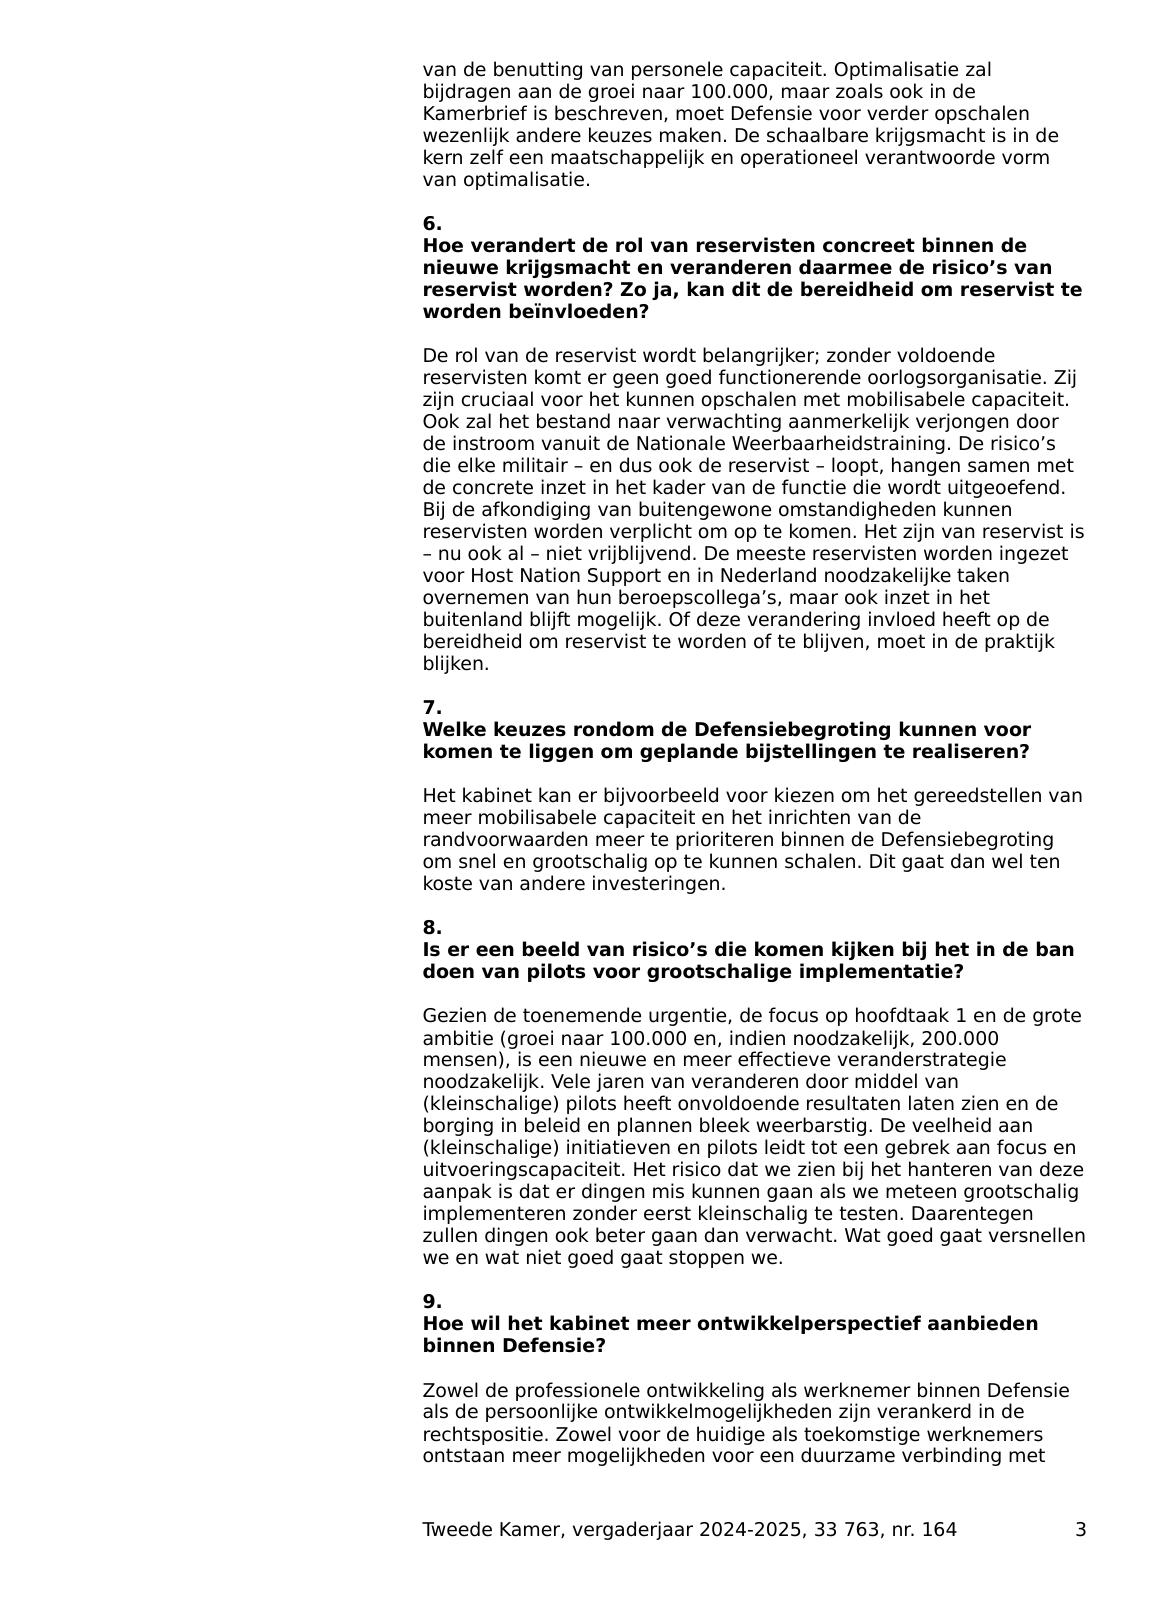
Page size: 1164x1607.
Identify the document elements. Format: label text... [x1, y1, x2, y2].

text Gezien de toenemende urgentie, de focus op hoofdtaak 1 en de grote ambitie (groei naar 100.000 en, indien noodzakelijk, 200.000 mensen), is een nieuwe en meer effectieve veranderstrategie noodzakelijk. Vele jaren van veranderen door middel van (kleinschalige) pilots heeft onvoldoende resultaten laten zien en de borging in beleid en plannen bleek weerbarstig. De veelheid aan (kleinschalige) initiatieven en pilots leidt tot een gebrek aan focus en uitvoeringscapaciteit. Het risico dat we zien bij het hanteren van deze aanpak is dat er dingen mis kunnen gaan als we meteen grootschalig implementeren zonder eerst kleinschalig te testen. Daarentegen zullen dingen ook beter gaan dan verwacht. Wat goed gaat versnellen we en wat niet goed gaat stoppen we. [422, 1005, 1087, 1269]
text 7. [422, 697, 1087, 719]
text Is er een beeld van risico’s die komen kijken bij het in de ban doen van pilots voor grootschalige implementatie? [422, 939, 1087, 983]
text Hoe verandert de rol van reservisten concreet binnen de nieuwe krijgsmacht en veranderen daarmee de risico’s van reservist worden? Zo ja, kan dit de bereidheid om reservist te worden beïnvloeden? [422, 235, 1087, 323]
text Hoe wil het kabinet meer ontwikkelperspectief aanbieden binnen Defensie? [422, 1313, 1087, 1357]
text 8. [422, 917, 1087, 939]
text Het kabinet kan er bijvoorbeeld voor kiezen om het gereedstellen van meer mobilisabele capaciteit en het inrichten van de randvoorwaarden meer te prioriteren binnen de Defensiebegroting om snel en grootschalig op te kunnen schalen. Dit gaat dan wel ten koste van andere investeringen. [422, 785, 1087, 895]
text Welke keuzes rondom de Defensiebegroting kunnen voor komen te liggen om geplande bijstellingen te realiseren? [422, 719, 1087, 763]
text De rol van de reservist wordt belangrijker; zonder voldoende reservisten komt er geen goed functionerende oorlogsorganisatie. Zij zijn cruciaal voor het kunnen opschalen met mobilisabele capaciteit. Ook zal het bestand naar verwachting aanmerkelijk verjongen door de instroom vanuit de Nationale Weerbaarheidstraining. De risico’s die elke militair – en dus ook de reservist – loopt, hangen samen met de concrete inzet in het kader van de functie die wordt uitgeoefend. Bij de afkondiging van buitengewone omstandigheden kunnen reservisten worden verplicht om op te komen. Het zijn van reservist is – nu ook al – niet vrijblijvend. De meeste reservisten worden ingezet voor Host Nation Support en in Nederland noodzakelijke taken overnemen van hun beroepscollega’s, maar ook inzet in het buitenland blijft mogelijk. Of deze verandering invloed heeft op de bereidheid om reservist te worden of te blijven, moet in de praktijk blijken. [422, 345, 1087, 675]
text 6. [422, 213, 1087, 235]
text van de benutting van personele capaciteit. Optimalisatie zal bijdragen aan de groei naar 100.000, maar zoals ook in de Kamerbrief is beschreven, moet Defensie voor verder opschalen wezenlijk andere keuzes maken. De schaalbare krijgsmacht is in de kern zelf een maatschappelijk en operationeel verantwoorde vorm van optimalisatie. [422, 59, 1087, 191]
text Zowel de professionele ontwikkeling als werknemer binnen Defensie als de persoonlijke ontwikkelmogelijkheden zijn verankerd in de rechtspositie. Zowel voor de huidige als toekomstige werknemers ontstaan meer mogelijkheden voor een duurzame verbinding met [422, 1379, 1087, 1467]
text 9. [422, 1291, 1087, 1313]
